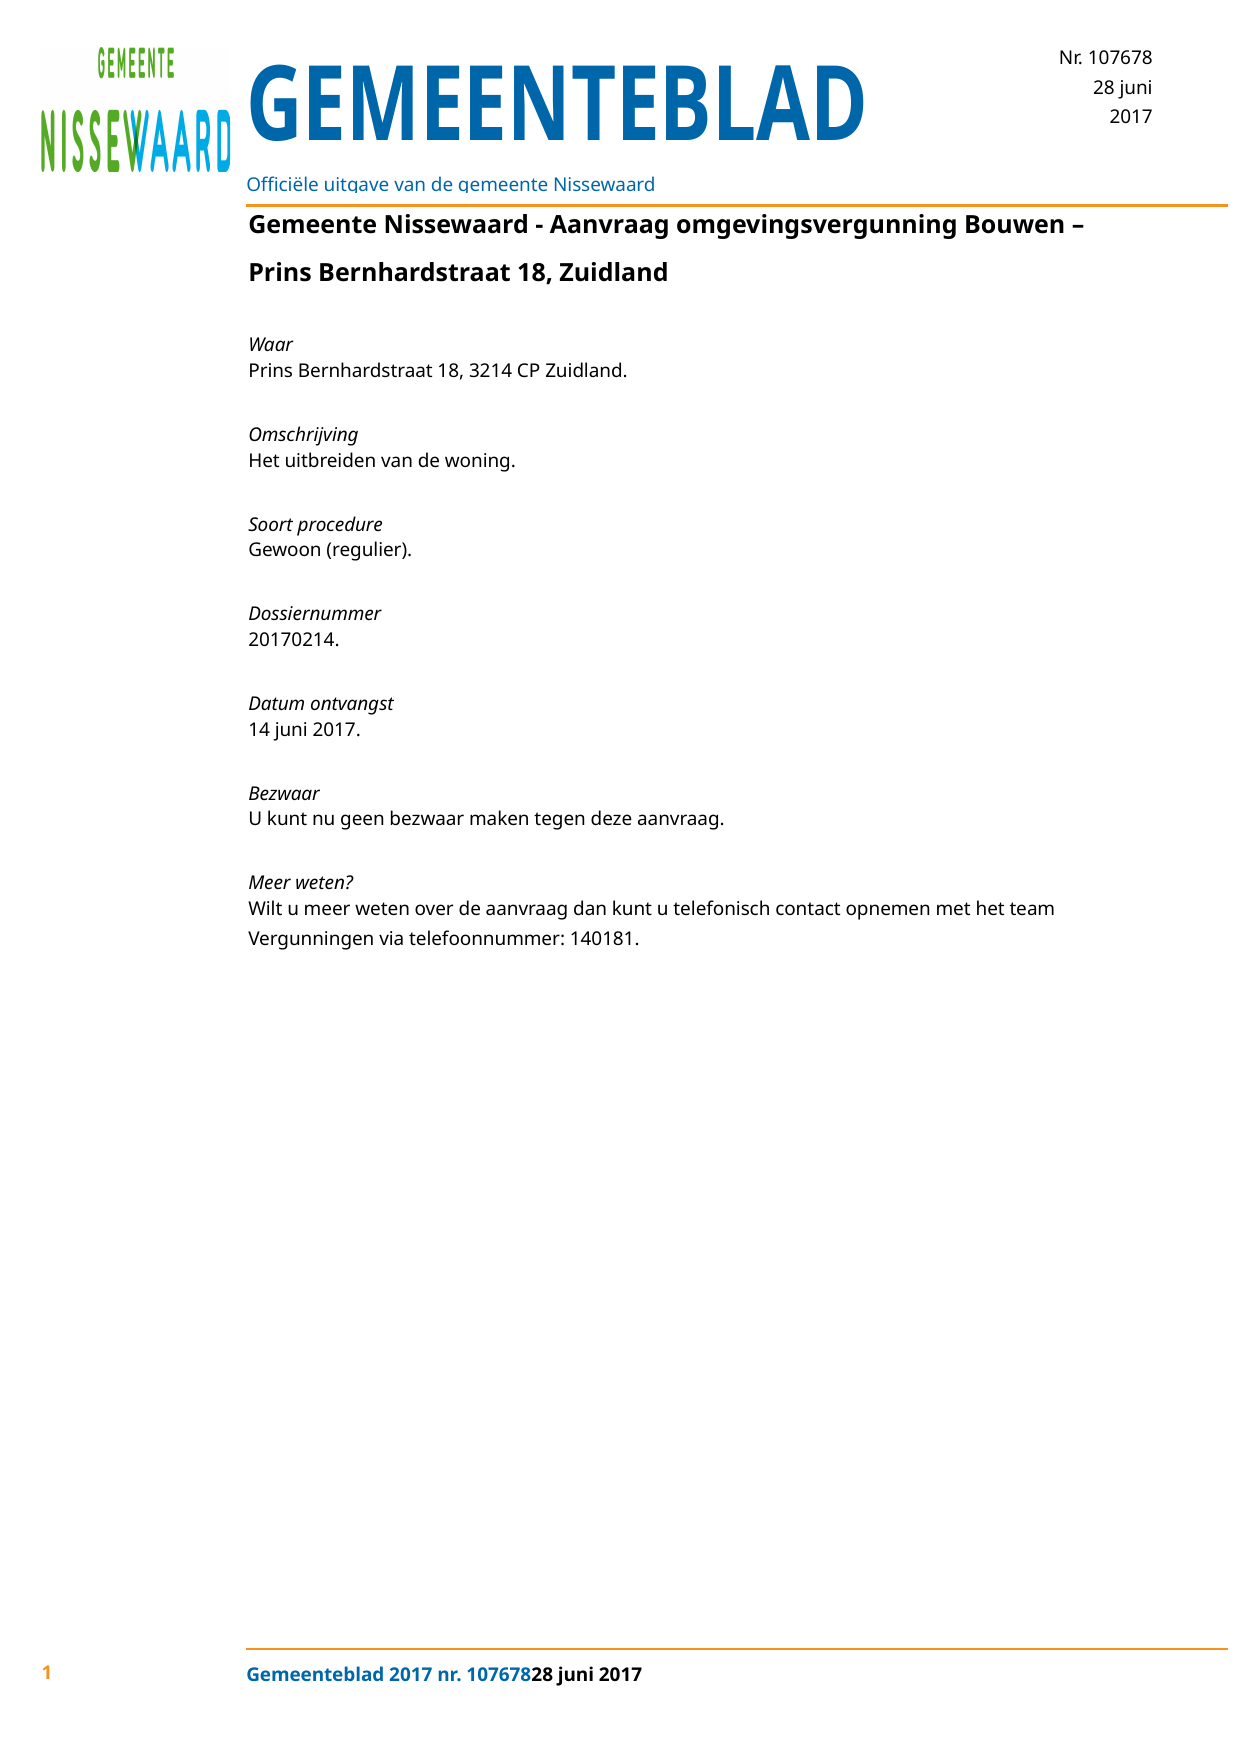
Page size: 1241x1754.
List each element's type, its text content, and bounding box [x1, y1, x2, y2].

text Waar [248, 331, 1152, 357]
text Gemeente Nissewaard - Aanvraag omgevingsvergunning Bouwen – Prins Bernhardstraat 18, Zuidland [248, 207, 1152, 288]
text U kunt nu geen bezwaar maken tegen deze aanvraag. [248, 806, 1152, 831]
picture [200, 151, 206, 172]
text Het uitbreiden van de woning. [248, 447, 1152, 473]
picture [222, 122, 227, 160]
text Wilt u meer weten over de aanvraag dan kunt u telefonisch contact opnemen met het team Vergunningen via telefoonnummer: 140181. [248, 895, 1152, 951]
text Datum ontvangst [248, 690, 1152, 716]
text Soort procedure [248, 511, 1152, 537]
text Gewoon (regulier). [248, 537, 1152, 562]
text Prins Bernhardstraat 18, 3214 CP Zuidland. [248, 357, 1152, 383]
text Omschrijving [248, 421, 1152, 447]
text 14 juni 2017. [248, 716, 1152, 742]
picture [154, 157, 165, 172]
picture [176, 157, 187, 172]
picture [41, 47, 231, 172]
text Bezwaar [248, 780, 1152, 806]
picture [201, 122, 206, 138]
text Meer weten? [248, 869, 1152, 895]
text Dossiernummer [248, 601, 1152, 626]
text 20170214. [248, 626, 1152, 652]
